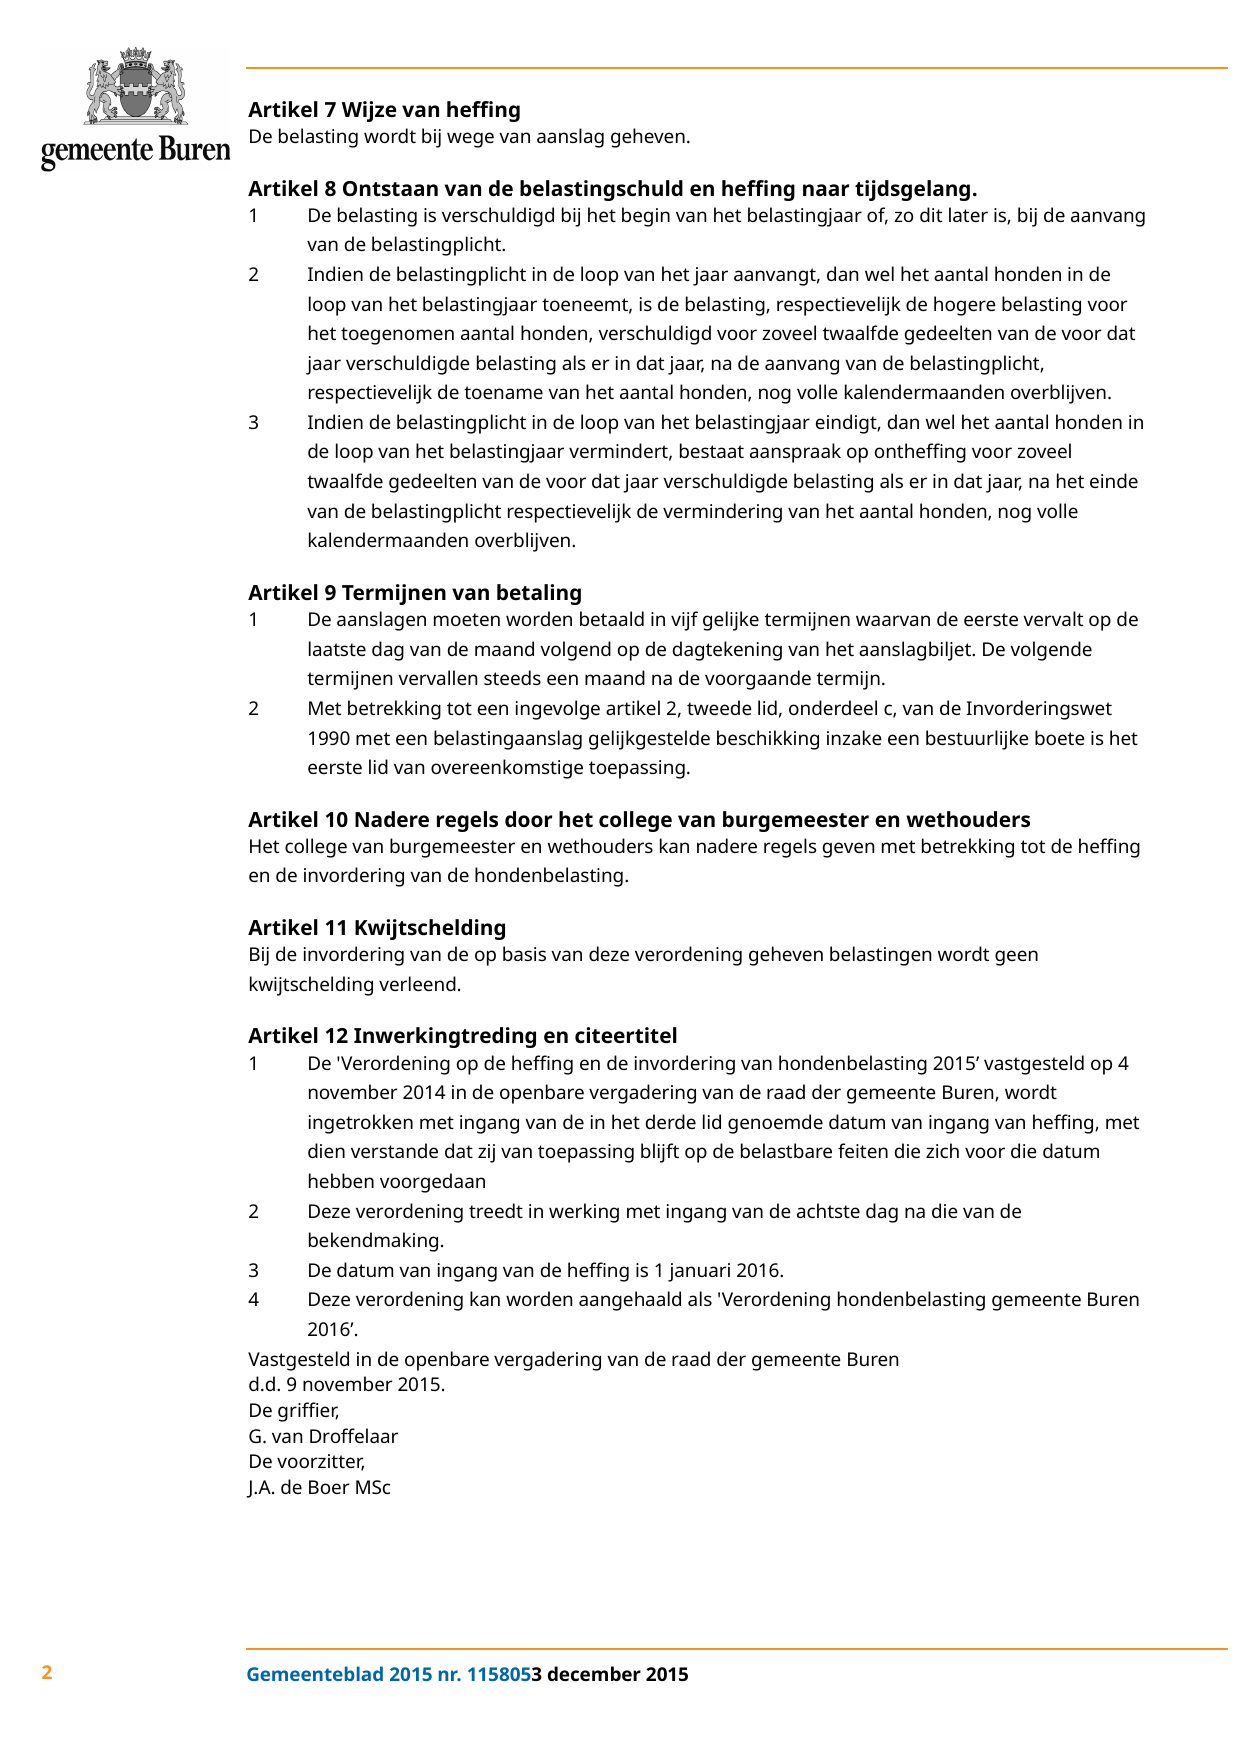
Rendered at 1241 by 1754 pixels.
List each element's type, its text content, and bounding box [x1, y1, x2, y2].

text Artikel 11 Kwijtschelding [248, 913, 1152, 942]
picture [41, 47, 231, 172]
list De aanslagen moeten worden betaald in vijf gelijke termijnen waarvan de eerste vervalt op de laatste dag van de maand volgend op de dagtekening van het aanslagbiljet. De volgende termijnen vervallen steeds een maand na de voorgaande termijn. [248, 606, 1152, 691]
text Artikel 12 Inwerkingtreding en citeertitel [248, 1022, 1152, 1050]
text Het college van burgemeester en wethouders kan nadere regels geven met betrekking tot de heffing en de invordering van de hondenbelasting. [248, 833, 1152, 888]
text d.d. 9 november 2015. [248, 1372, 1152, 1397]
text J.A. de Boer MSc [248, 1474, 1152, 1500]
text Vastgesteld in de openbare vergadering van de raad der gemeente Buren [248, 1346, 1152, 1372]
text De belasting wordt bij wege van aanslag geheven. [248, 123, 1152, 149]
list De datum van ingang van de heffing is 1 januari 2016. [248, 1257, 1152, 1283]
text Artikel 9 Termijnen van betaling [248, 578, 1152, 606]
text De voorzitter, [248, 1449, 1152, 1474]
list Met betrekking tot een ingevolge artikel 2, tweede lid, onderdeel c, van de Invorderingswet 1990 met een belastingaanslag gelijkgestelde beschikking inzake een bestuurlijke boete is het eerste lid van overeenkomstige toepassing. [248, 695, 1152, 780]
list Indien de belastingplicht in de loop van het belastingjaar eindigt, dan wel het aantal honden in de loop van het belastingjaar vermindert, bestaat aanspraak op ontheffing voor zoveel twaalfde gedeelten van de voor dat jaar verschuldigde belasting als er in dat jaar, na het einde van de belastingplicht respectievelijk de vermindering van het aantal honden, nog volle kalendermaanden overblijven. [248, 409, 1152, 553]
list Indien de belastingplicht in de loop van het jaar aanvangt, dan wel het aantal honden in de loop van het belastingjaar toeneemt, is de belasting, respectievelijk de hogere belasting voor het toegenomen aantal honden, verschuldigd voor zoveel twaalfde gedeelten van de voor dat jaar verschuldigde belasting als er in dat jaar, na de aanvang van de belastingplicht, respectievelijk de toename van het aantal honden, nog volle kalendermaanden overblijven. [248, 261, 1152, 405]
text Artikel 10 Nadere regels door het college van burgemeester en wethouders [248, 805, 1152, 833]
list De 'Verordening op de heffing en de invordering van hondenbelasting 2015’ vastgesteld op 4 november 2014 in de openbare vergadering van de raad der gemeente Buren, wordt ingetrokken met ingang van de in het derde lid genoemde datum van ingang van heffing, met dien verstande dat zij van toepassing blijft op de belastbare feiten die zich voor die datum hebben voorgedaan [248, 1050, 1152, 1194]
list Deze verordening treedt in werking met ingang van de achtste dag na die van de bekendmaking. [248, 1198, 1152, 1253]
text Artikel 8 Ontstaan van de belastingschuld en heffing naar tijdsgelang. [248, 174, 1152, 202]
text Bij de invordering van de op basis van deze verordening geheven belastingen wordt geen kwijtschelding verleend. [248, 942, 1152, 997]
text G. van Droffelaar [248, 1423, 1152, 1449]
list Deze verordening kan worden aangehaald als 'Verordening hondenbelasting gemeente Buren 2016’. [248, 1287, 1152, 1342]
text Artikel 7 Wijze van heffing [248, 95, 1152, 123]
list De belasting is verschuldigd bij het begin van het belastingjaar of, zo dit later is, bij de aanvang van de belastingplicht. [248, 202, 1152, 257]
text De griffier, [248, 1397, 1152, 1423]
